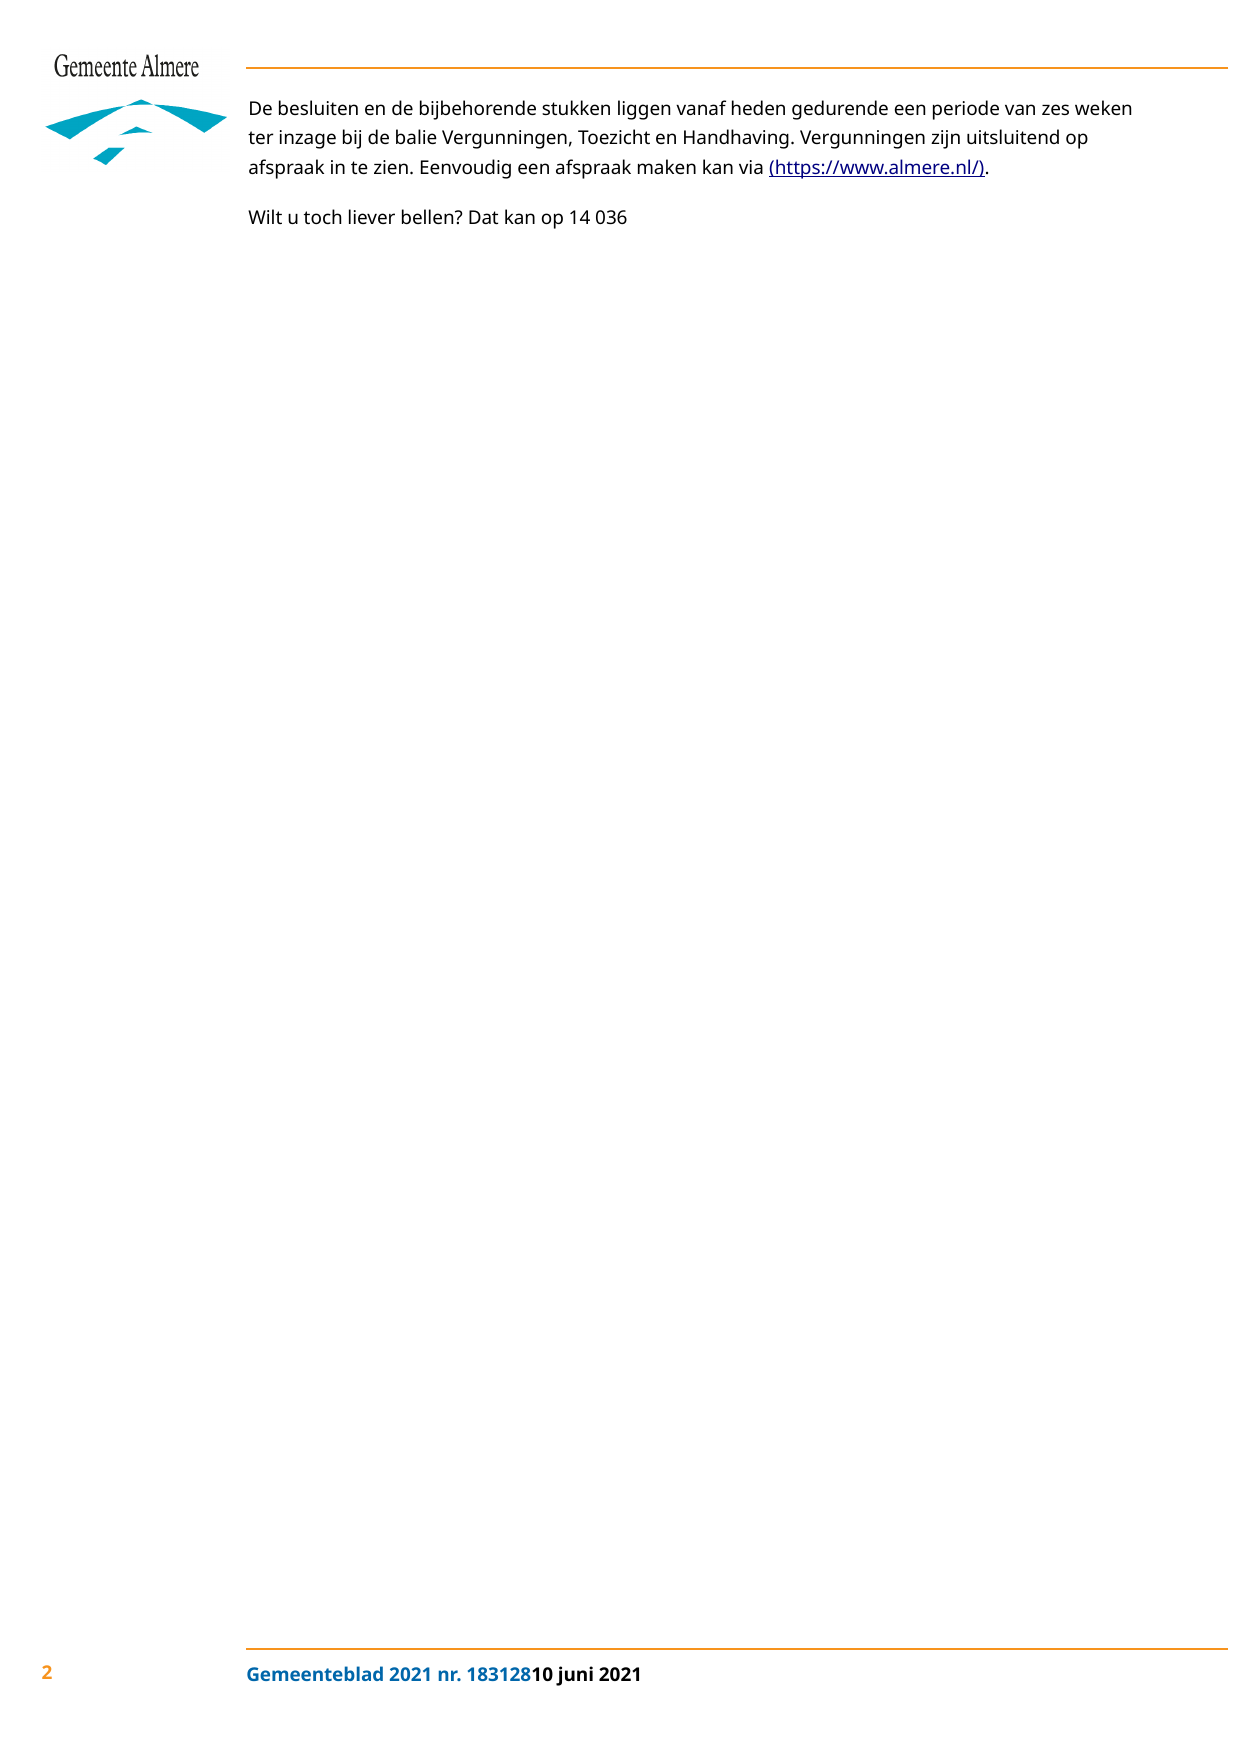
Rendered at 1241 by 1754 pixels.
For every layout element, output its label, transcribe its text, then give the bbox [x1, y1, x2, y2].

text Wilt u toch liever bellen? Dat kan op 14 036 [248, 204, 1152, 230]
picture [41, 47, 231, 172]
text De besluiten en de bijbehorende stukken liggen vanaf heden gedurende een periode van zes weken ter inzage bij de balie Vergunningen, Toezicht en Handhaving. Vergunningen zijn uitsluitend op afspraak in te zien. Eenvoudig een afspraak maken kan via (https://www.almere.nl/). [248, 95, 1152, 180]
